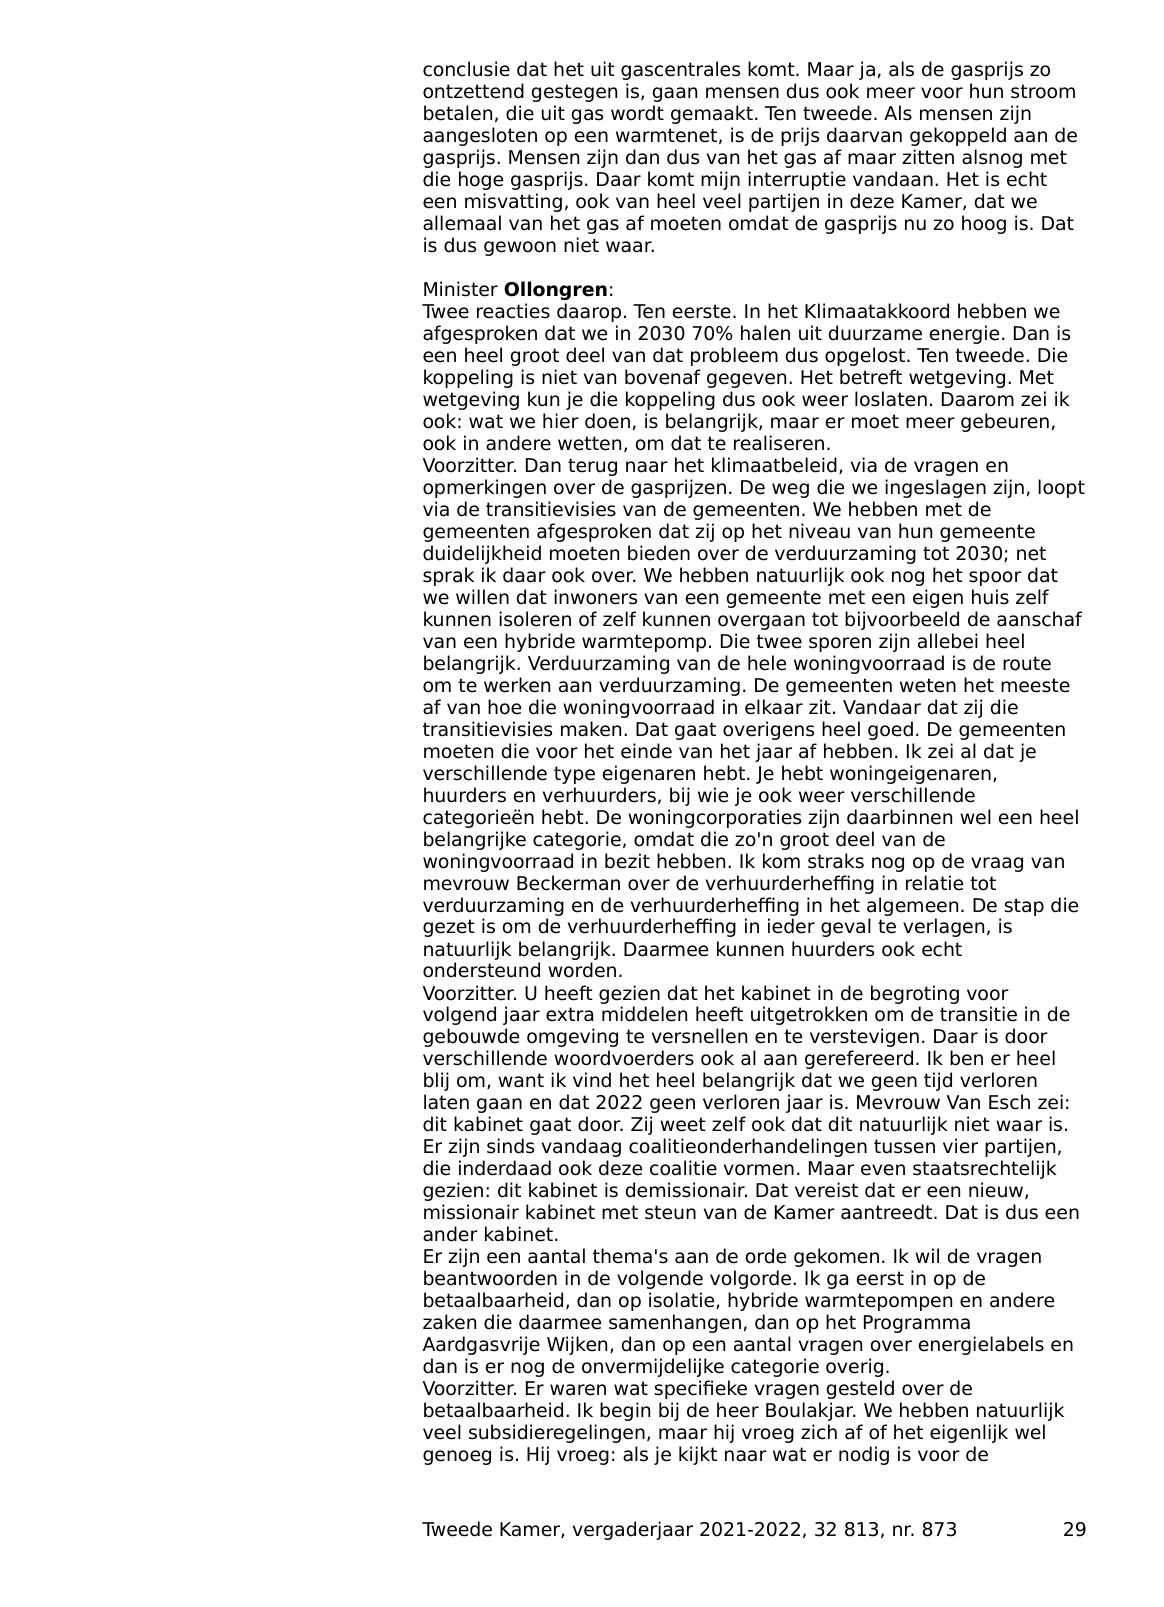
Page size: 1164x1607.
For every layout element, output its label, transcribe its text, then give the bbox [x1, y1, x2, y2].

text Twee reacties daarop. Ten eerste. In het Klimaatakkoord hebben we afgesproken dat we in 2030 70% halen uit duurzame energie. Dan is een heel groot deel van dat probleem dus opgelost. Ten tweede. Die koppeling is niet van bovenaf gegeven. Het betreft wetgeving. Met wetgeving kun je die koppeling dus ook weer loslaten. Daarom zei ik ook: wat we hier doen, is belangrijk, maar er moet meer gebeuren, ook in andere wetten, om dat te realiseren. [422, 301, 1087, 455]
text Minister Ollongren: [422, 279, 1087, 301]
text Voorzitter. Er waren wat specifieke vragen gesteld over de betaalbaarheid. Ik begin bij de heer Boulakjar. We hebben natuurlijk veel subsidieregelingen, maar hij vroeg zich af of het eigenlijk wel genoeg is. Hij vroeg: als je kijkt naar wat er nodig is voor de [422, 1378, 1087, 1466]
text Er zijn een aantal thema's aan de orde gekomen. Ik wil de vragen beantwoorden in de volgende volgorde. Ik ga eerst in op de betaalbaarheid, dan op isolatie, hybride warmtepompen en andere zaken die daarmee samenhangen, dan op het Programma Aardgasvrije Wijken, dan op een aantal vragen over energielabels en dan is er nog de onvermijdelijke categorie overig. [422, 1246, 1087, 1378]
text Voorzitter. U heeft gezien dat het kabinet in de begroting voor volgend jaar extra middelen heeft uitgetrokken om de transitie in de gebouwde omgeving te versnellen en te verstevigen. Daar is door verschillende woordvoerders ook al aan gerefereerd. Ik ben er heel blij om, want ik vind het heel belangrijk dat we geen tijd verloren laten gaan en dat 2022 geen verloren jaar is. Mevrouw Van Esch zei: dit kabinet gaat door. Zij weet zelf ook dat dit natuurlijk niet waar is. Er zijn sinds vandaag coalitieonderhandelingen tussen vier partijen, die inderdaad ook deze coalitie vormen. Maar even staatsrechtelijk gezien: dit kabinet is demissionair. Dat vereist dat er een nieuw, missionair kabinet met steun van de Kamer aantreedt. Dat is dus een ander kabinet. [422, 982, 1087, 1246]
text Voorzitter. Dan terug naar het klimaatbeleid, via de vragen en opmerkingen over de gasprijzen. De weg die we ingeslagen zijn, loopt via de transitievisies van de gemeenten. We hebben met de gemeenten afgesproken dat zij op het niveau van hun gemeente duidelijkheid moeten bieden over de verduurzaming tot 2030; net sprak ik daar ook over. We hebben natuurlijk ook nog het spoor dat we willen dat inwoners van een gemeente met een eigen huis zelf kunnen isoleren of zelf kunnen overgaan tot bijvoorbeeld de aanschaf van een hybride warmtepomp. Die twee sporen zijn allebei heel belangrijk. Verduurzaming van de hele woningvoorraad is de route om te werken aan verduurzaming. De gemeenten weten het meeste af van hoe die woningvoorraad in elkaar zit. Vandaar dat zij die transitievisies maken. Dat gaat overigens heel goed. De gemeenten moeten die voor het einde van het jaar af hebben. Ik zei al dat je verschillende type eigenaren hebt. Je hebt woningeigenaren, huurders en verhuurders, bij wie je ook weer verschillende categorieën hebt. De woningcorporaties zijn daarbinnen wel een heel belangrijke categorie, omdat die zo'n groot deel van de woningvoorraad in bezit hebben. Ik kom straks nog op de vraag van mevrouw Beckerman over de verhuurderheffing in relatie tot verduurzaming en de verhuurderheffing in het algemeen. De stap die gezet is om de verhuurderheffing in ieder geval te verlagen, is natuurlijk belangrijk. Daarmee kunnen huurders ook echt ondersteund worden. [422, 455, 1087, 982]
text conclusie dat het uit gascentrales komt. Maar ja, als de gasprijs zo ontzettend gestegen is, gaan mensen dus ook meer voor hun stroom betalen, die uit gas wordt gemaakt. Ten tweede. Als mensen zijn aangesloten op een warmtenet, is de prijs daarvan gekoppeld aan de gasprijs. Mensen zijn dan dus van het gas af maar zitten alsnog met die hoge gasprijs. Daar komt mijn interruptie vandaan. Het is echt een misvatting, ook van heel veel partijen in deze Kamer, dat we allemaal van het gas af moeten omdat de gasprijs nu zo hoog is. Dat is dus gewoon niet waar. [422, 59, 1087, 257]
